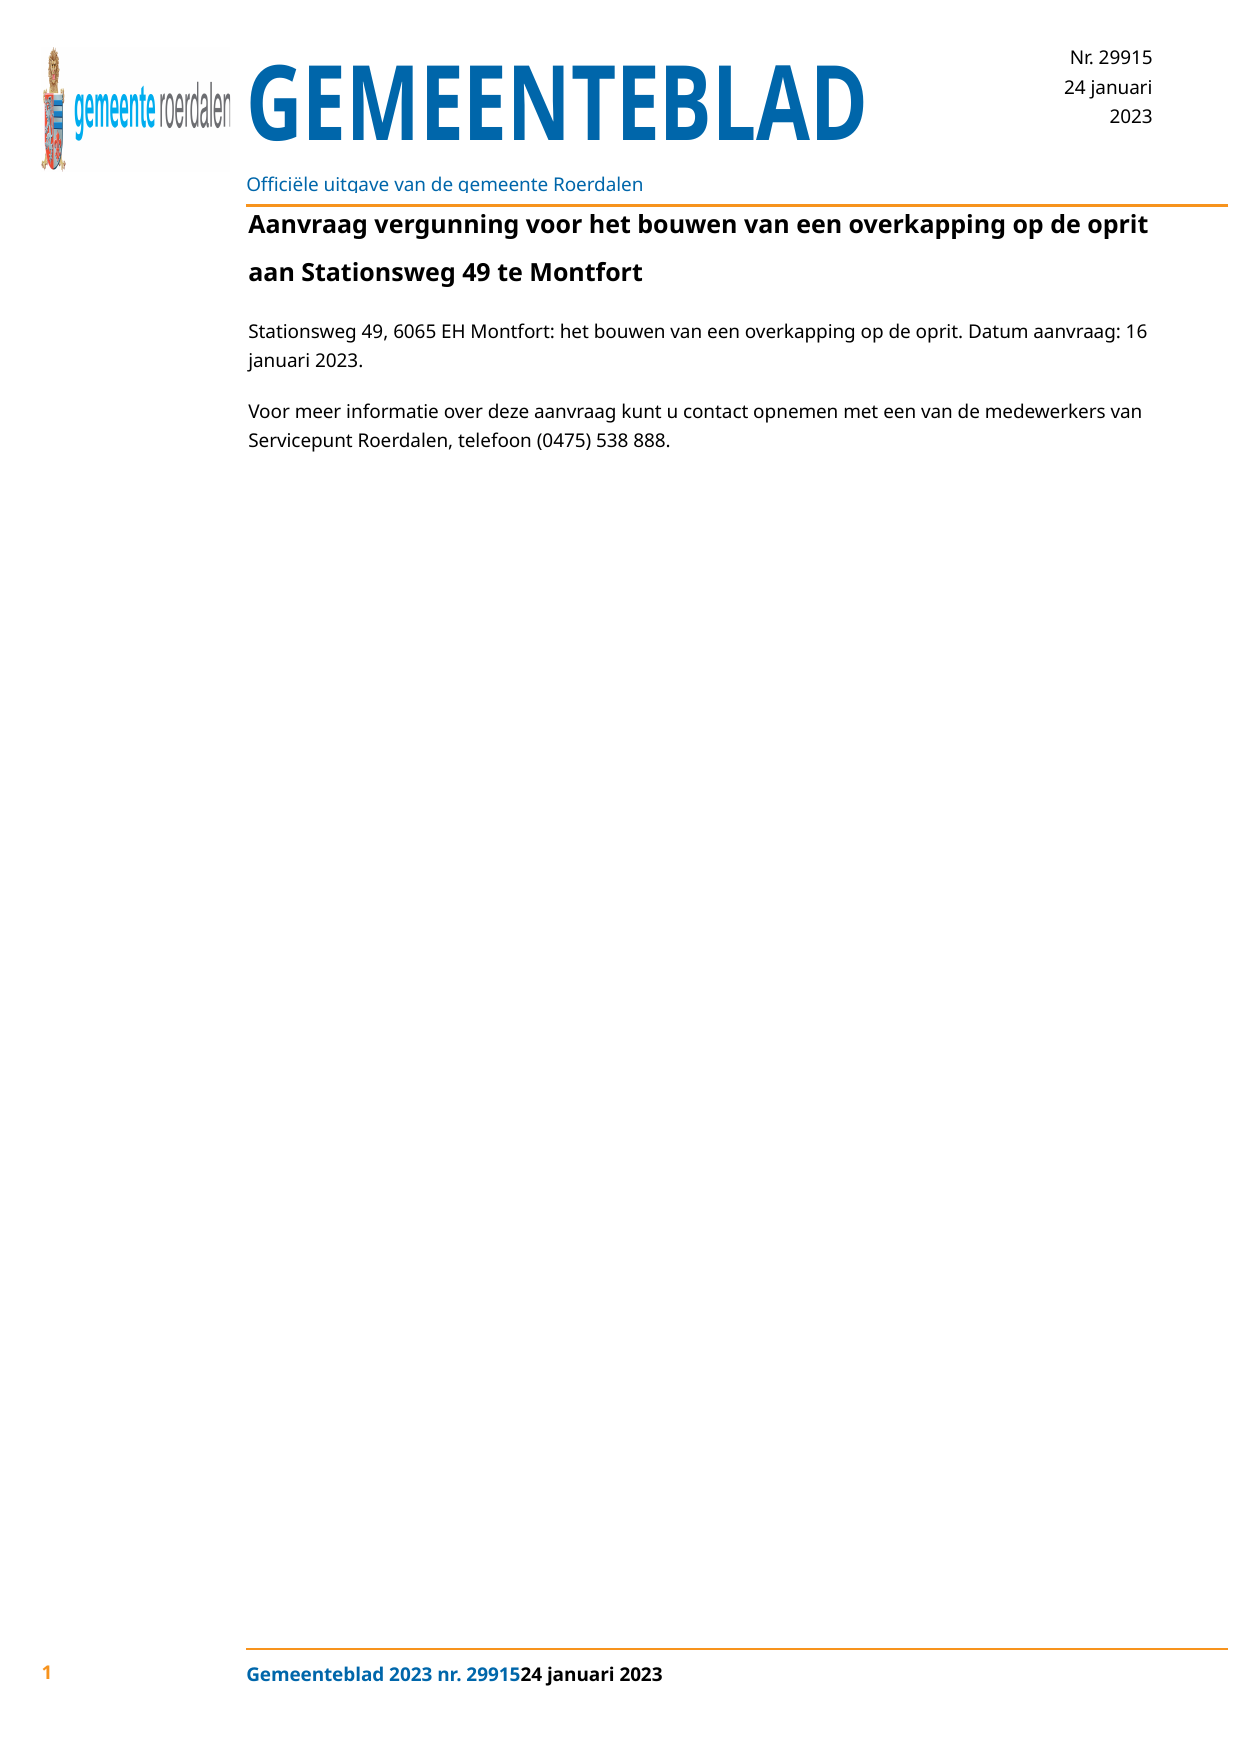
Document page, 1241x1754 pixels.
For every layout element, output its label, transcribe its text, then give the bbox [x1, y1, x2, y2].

text Voor meer informatie over deze aanvraag kunt u contact opnemen met een van de medewerkers van Servicepunt Roerdalen, telefoon (0475) 538 888. [248, 398, 1152, 453]
text Stationsweg 49, 6065 EH Montfort: het bouwen van een overkapping op de oprit. Datum aanvraag: 16 januari 2023. [248, 318, 1152, 373]
picture [41, 47, 231, 172]
text Aanvraag vergunning voor het bouwen van een overkapping op de oprit aan Stationsweg 49 te Montfort [248, 207, 1152, 288]
